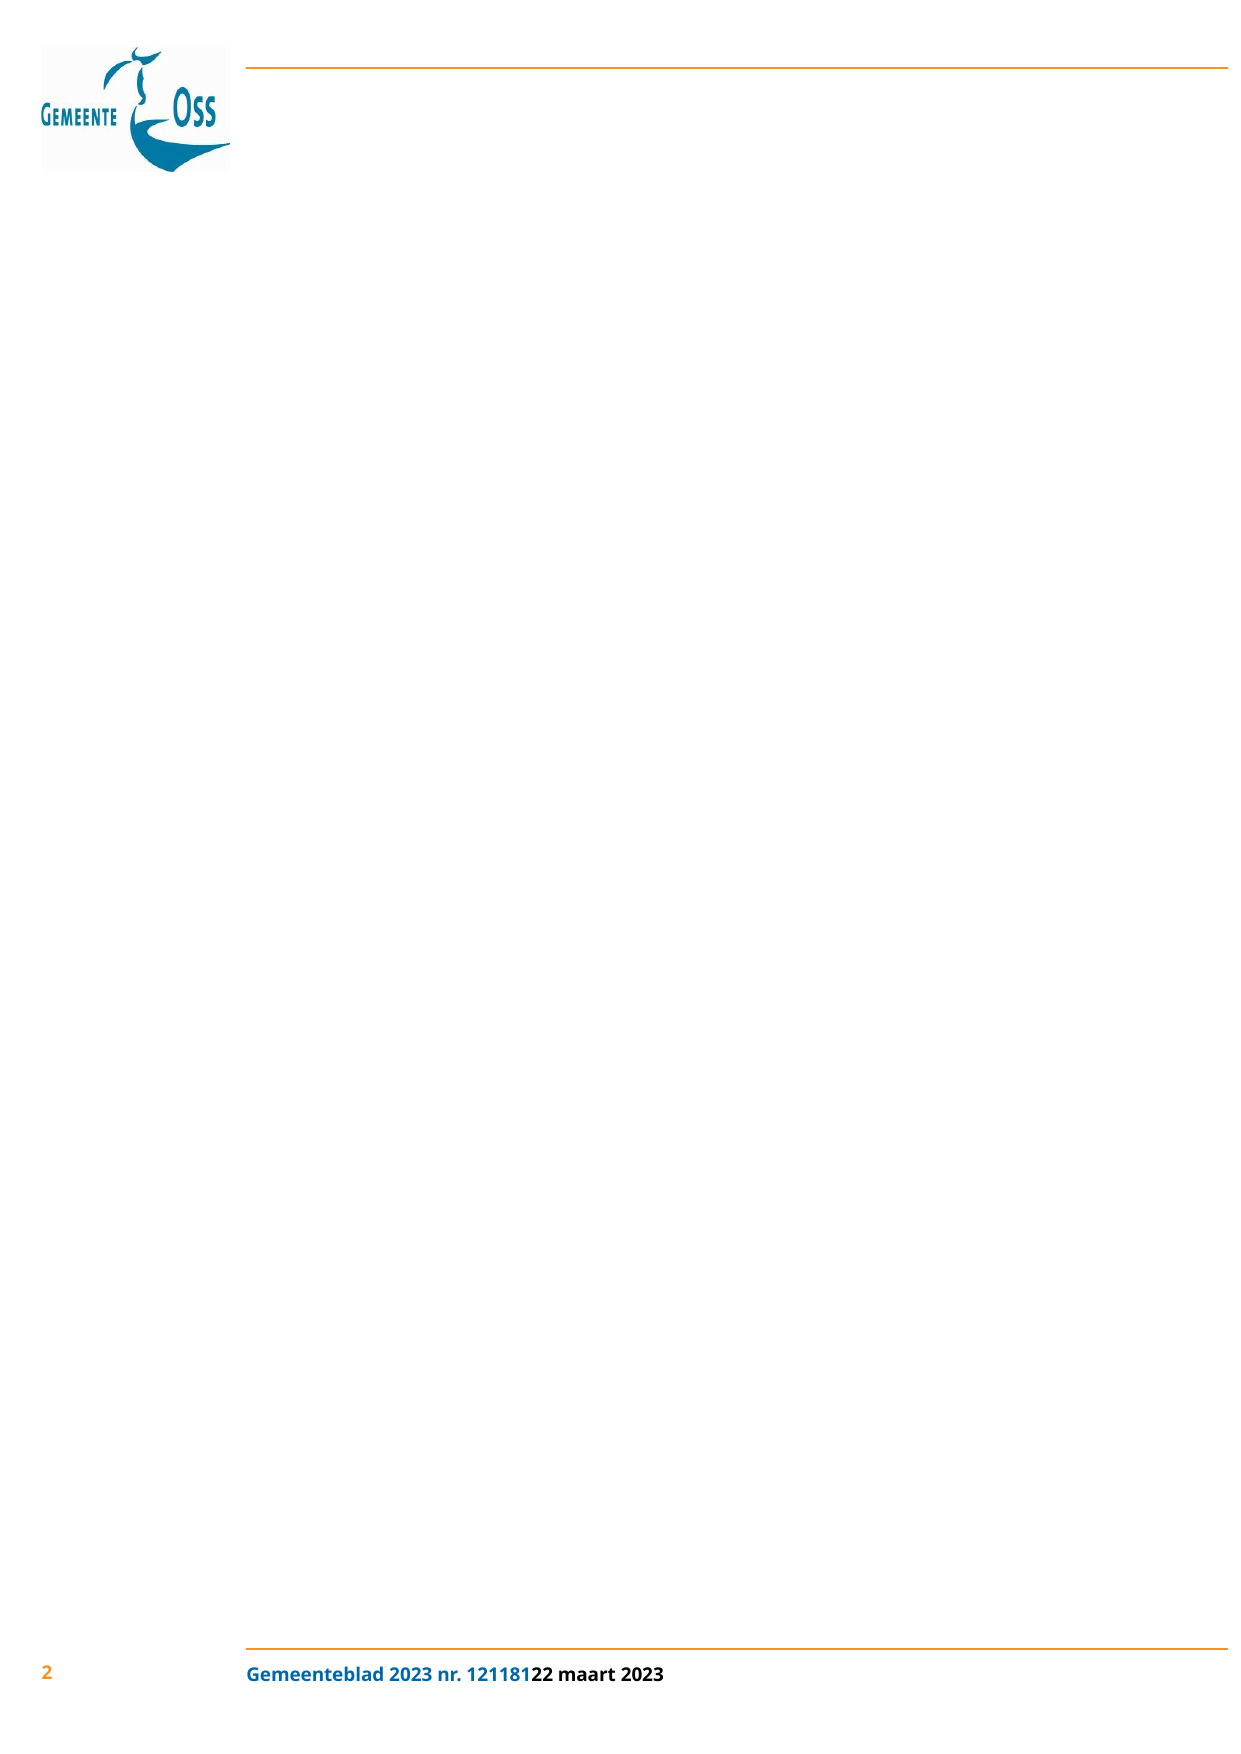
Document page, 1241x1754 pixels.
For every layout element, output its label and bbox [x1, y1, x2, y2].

picture [41, 47, 231, 172]
